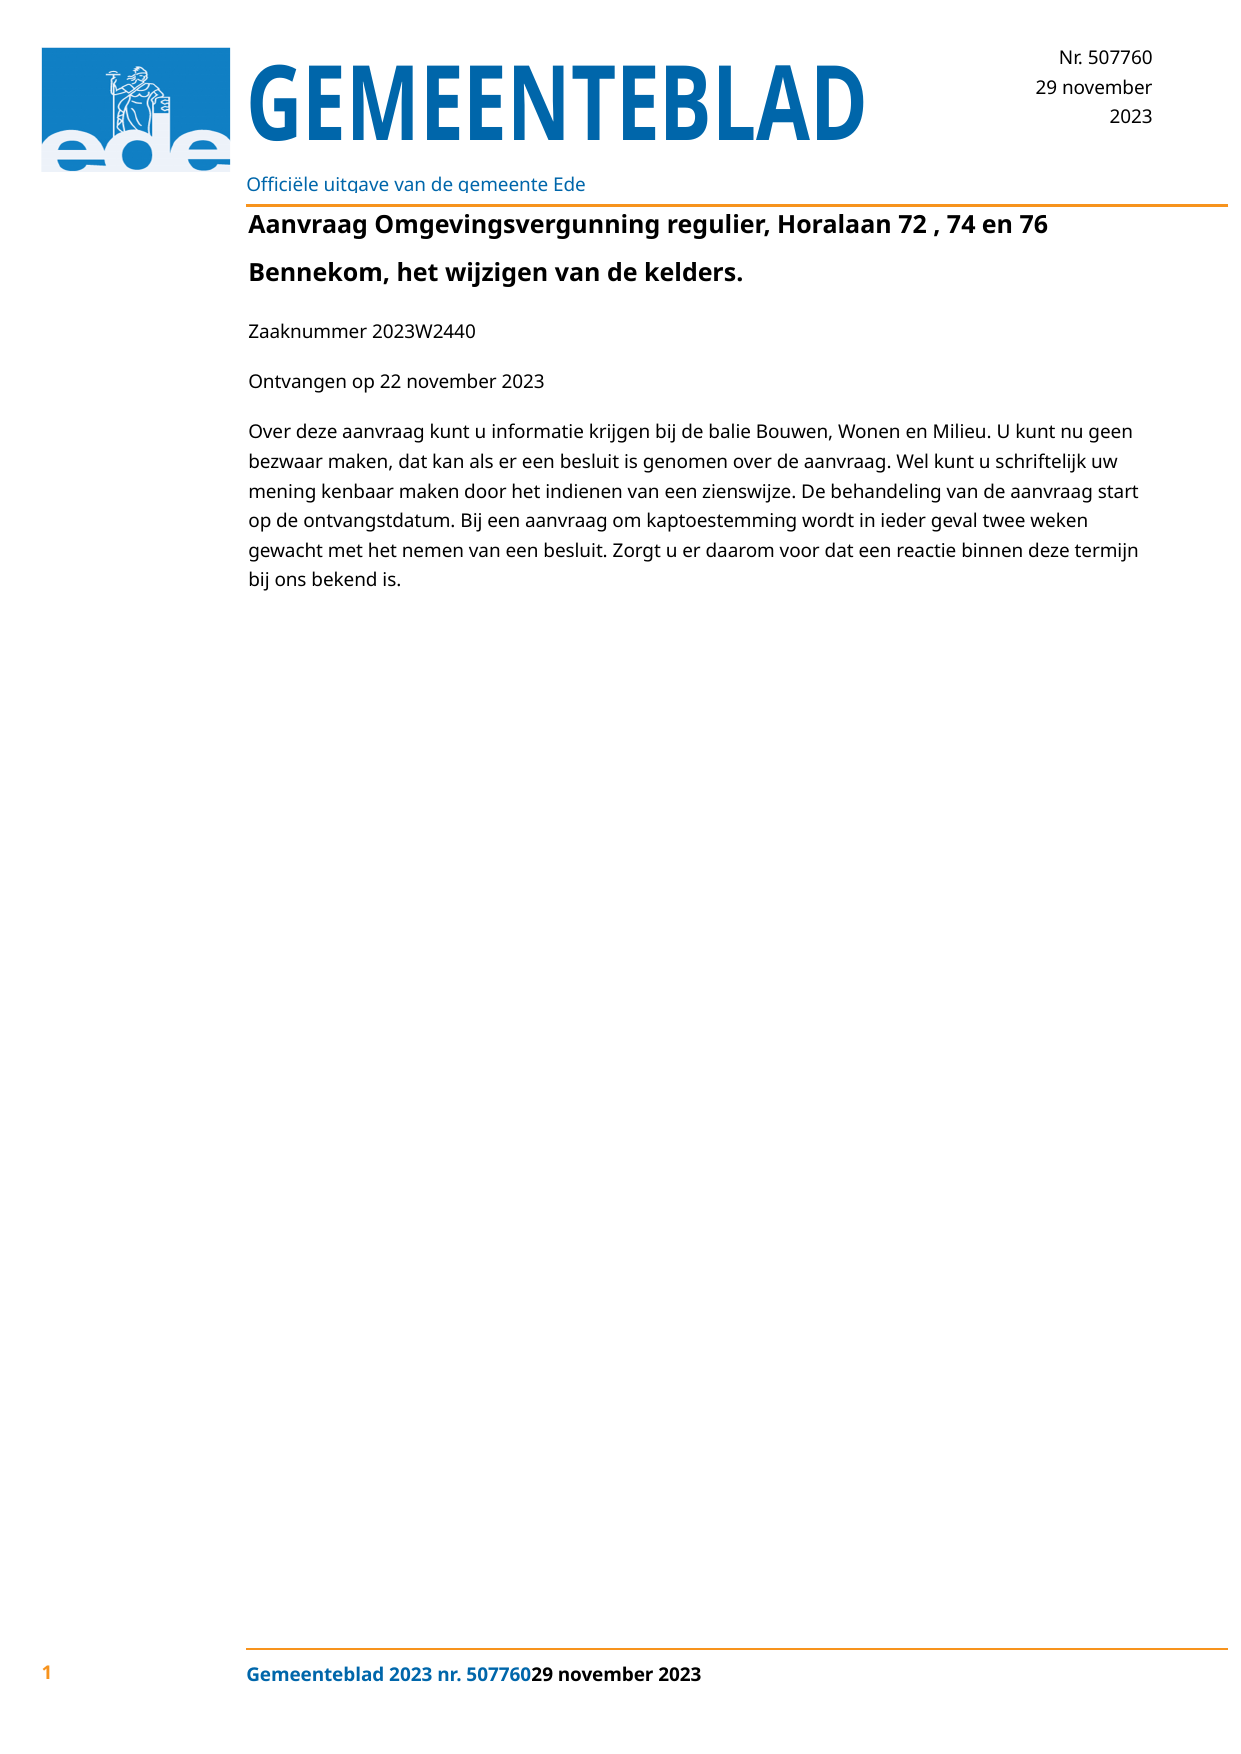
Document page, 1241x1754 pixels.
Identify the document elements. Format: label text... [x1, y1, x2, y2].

text Zaaknummer 2023W2440 [248, 318, 1152, 344]
picture [41, 47, 231, 172]
text Over deze aanvraag kunt u informatie krijgen bij de balie Bouwen, Wonen en Milieu. U kunt nu geen bezwaar maken, dat kan als er een besluit is genomen over de aanvraag. Wel kunt u schriftelijk uw mening kenbaar maken door het indienen van een zienswijze. De behandeling van de aanvraag start op de ontvangstdatum. Bij een aanvraag om kaptoestemming wordt in ieder geval twee weken gewacht met het nemen van een besluit. Zorgt u er daarom voor dat een reactie binnen deze termijn bij ons bekend is. [248, 419, 1152, 592]
text Aanvraag Omgevingsvergunning regulier, Horalaan 72 , 74 en 76 Bennekom, het wijzigen van de kelders. [248, 207, 1152, 288]
text Ontvangen op 22 november 2023 [248, 368, 1152, 394]
